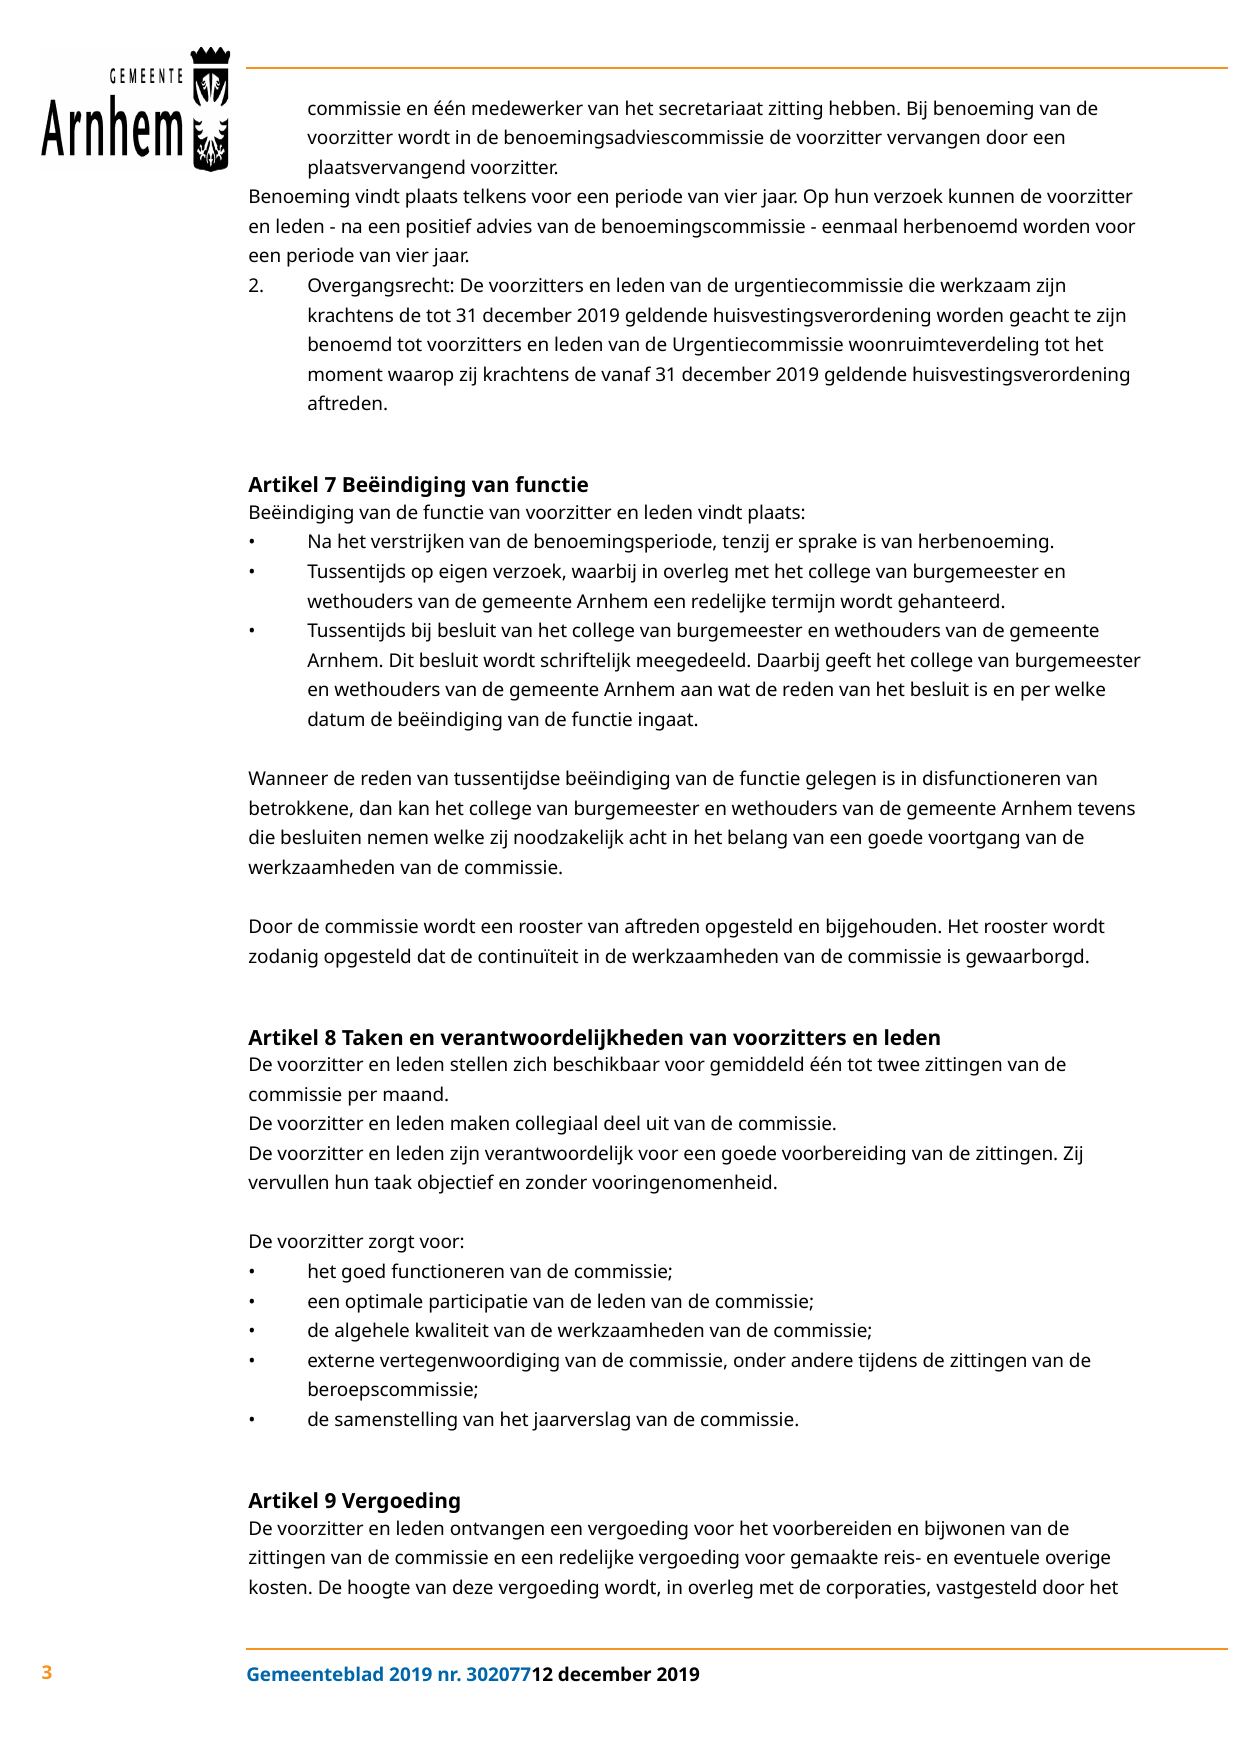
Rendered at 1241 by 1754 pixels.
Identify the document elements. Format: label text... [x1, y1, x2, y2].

list Overgangsrecht: De voorzitters en leden van de urgentiecommissie die werkzaam zijn krachtens de tot 31 december 2019 geldende huisvestingsverordening worden geacht te zijn benoemd tot voorzitters en leden van de Urgentiecommissie woonruimteverdeling tot het moment waarop zij krachtens de vanaf 31 december 2019 geldende huisvestingsverordening aftreden. [248, 272, 1152, 416]
list Tussentijds op eigen verzoek, waarbij in overleg met het college van burgemeester en wethouders van de gemeente Arnhem een redelijke termijn wordt gehanteerd. [248, 558, 1152, 613]
list Tussentijds bij besluit van het college van burgemeester en wethouders van de gemeente Arnhem. Dit besluit wordt schriftelijk meegedeeld. Daarbij geeft het college van burgemeester en wethouders van de gemeente Arnhem aan wat de reden van het besluit is en per welke datum de beëindiging van de functie ingaat. [248, 617, 1152, 732]
text De voorzitter en leden zijn verantwoordelijk voor een goede voorbereiding van de zittingen. Zij vervullen hun taak objectief en zonder vooringenomenheid. [248, 1140, 1152, 1195]
text De voorzitter en leden maken collegiaal deel uit van de commissie. [248, 1110, 1152, 1136]
text De voorzitter en leden stellen zich beschikbaar voor gemiddeld één tot twee zittingen van de commissie per maand. [248, 1051, 1152, 1107]
list het goed functioneren van de commissie; [248, 1258, 1152, 1284]
text Wanneer de reden van tussentijdse beëindiging van de functie gelegen is in disfunctioneren van betrokkene, dan kan het college van burgemeester en wethouders van de gemeente Arnhem tevens die besluiten nemen welke zij noodzakelijk acht in het belang van een goede voortgang van de werkzaamheden van de commissie. [248, 765, 1152, 880]
list commissie en één medewerker van het secretariaat zitting hebben. Bij benoeming van de voorzitter wordt in de benoemingsadviescommissie de voorzitter vervangen door een plaatsvervangend voorzitter. [248, 95, 1152, 180]
list de algehele kwaliteit van de werkzaamheden van de commissie; [248, 1317, 1152, 1343]
list Na het verstrijken van de benoemingsperiode, tenzij er sprake is van herbenoeming. [248, 529, 1152, 554]
text Artikel 9 Vergoeding [248, 1486, 1152, 1515]
text Benoeming vindt plaats telkens voor een periode van vier jaar. Op hun verzoek kunnen de voorzitter en leden - na een positief advies van de benoemingscommissie - eenmaal herbenoemd worden voor een periode van vier jaar. [248, 183, 1152, 268]
text Artikel 7 Beëindiging van functie [248, 471, 1152, 499]
list een optimale participatie van de leden van de commissie; [248, 1288, 1152, 1314]
text Artikel 8 Taken en verantwoordelijkheden van voorzitters en leden [248, 1023, 1152, 1051]
text Beëindiging van de functie van voorzitter en leden vindt plaats: [248, 499, 1152, 525]
picture [41, 47, 231, 172]
text De voorzitter en leden ontvangen een vergoeding voor het voorbereiden en bijwonen van de zittingen van de commissie en een redelijke vergoeding voor gemaakte reis- en eventuele overige kosten. De hoogte van deze vergoeding wordt, in overleg met de corporaties, vastgesteld door het [248, 1515, 1152, 1599]
list externe vertegenwoordiging van de commissie, onder andere tijdens de zittingen van de beroepscommissie; [248, 1347, 1152, 1402]
list de samenstelling van het jaarverslag van de commissie. [248, 1406, 1152, 1432]
text Door de commissie wordt een rooster van aftreden opgesteld en bijgehouden. Het rooster wordt zodanig opgesteld dat de continuïteit in de werkzaamheden van de commissie is gewaarborgd. [248, 913, 1152, 968]
text De voorzitter zorgt voor: [248, 1229, 1152, 1254]
